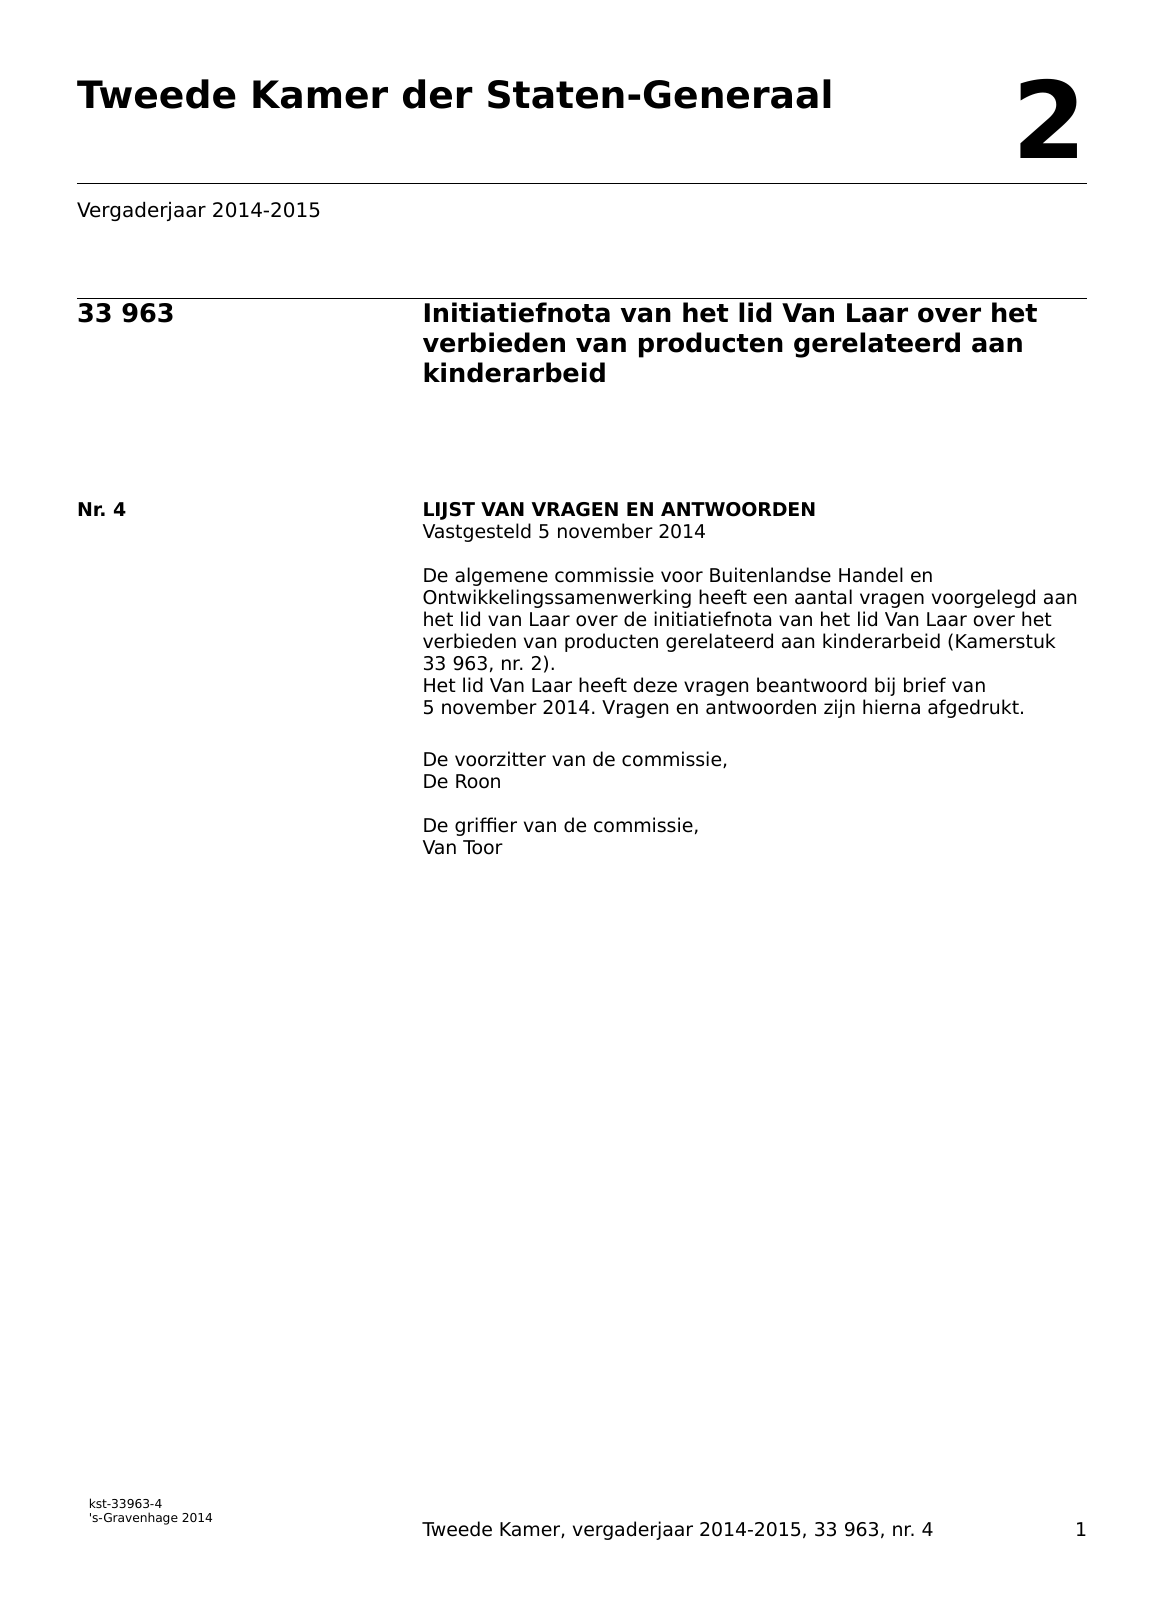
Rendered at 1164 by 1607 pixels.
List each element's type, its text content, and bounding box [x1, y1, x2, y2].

text kst-33963-4 [88, 1497, 323, 1511]
subtitle 33 963 Initiatiefnota van het lid Van Laar over het verbieden van producten gerelateerd aan kinderarbeid [77, 299, 1087, 388]
table_cell Vergaderjaar 2014-2015 [77, 184, 1087, 298]
text 's-Gravenhage 2014 [88, 1511, 323, 1525]
text Het lid Van Laar heeft deze vragen beantwoord bij brief van 5 november 2014. Vragen en antwoorden zijn hierna afgedrukt. [422, 675, 1087, 719]
text De griffier van de commissie, Van Toor [422, 815, 1087, 859]
subtitle Nr. 4 LIJST VAN VRAGEN EN ANTWOORDEN [77, 499, 1087, 521]
table_header 2 [886, 59, 1087, 183]
text De algemene commissie voor Buitenlandse Handel en Ontwikkelingssamenwerking heeft een aantal vragen voorgelegd aan het lid van Laar over de initiatiefnota van het lid Van Laar over het verbieden van producten gerelateerd aan kinderarbeid (Kamerstuk 33 963, nr. 2). [422, 565, 1087, 675]
table_header Tweede Kamer der Staten-Generaal [77, 59, 886, 183]
text Vastgesteld 5 november 2014 [422, 521, 1087, 543]
text De voorzitter van de commissie, De Roon [422, 749, 1087, 793]
